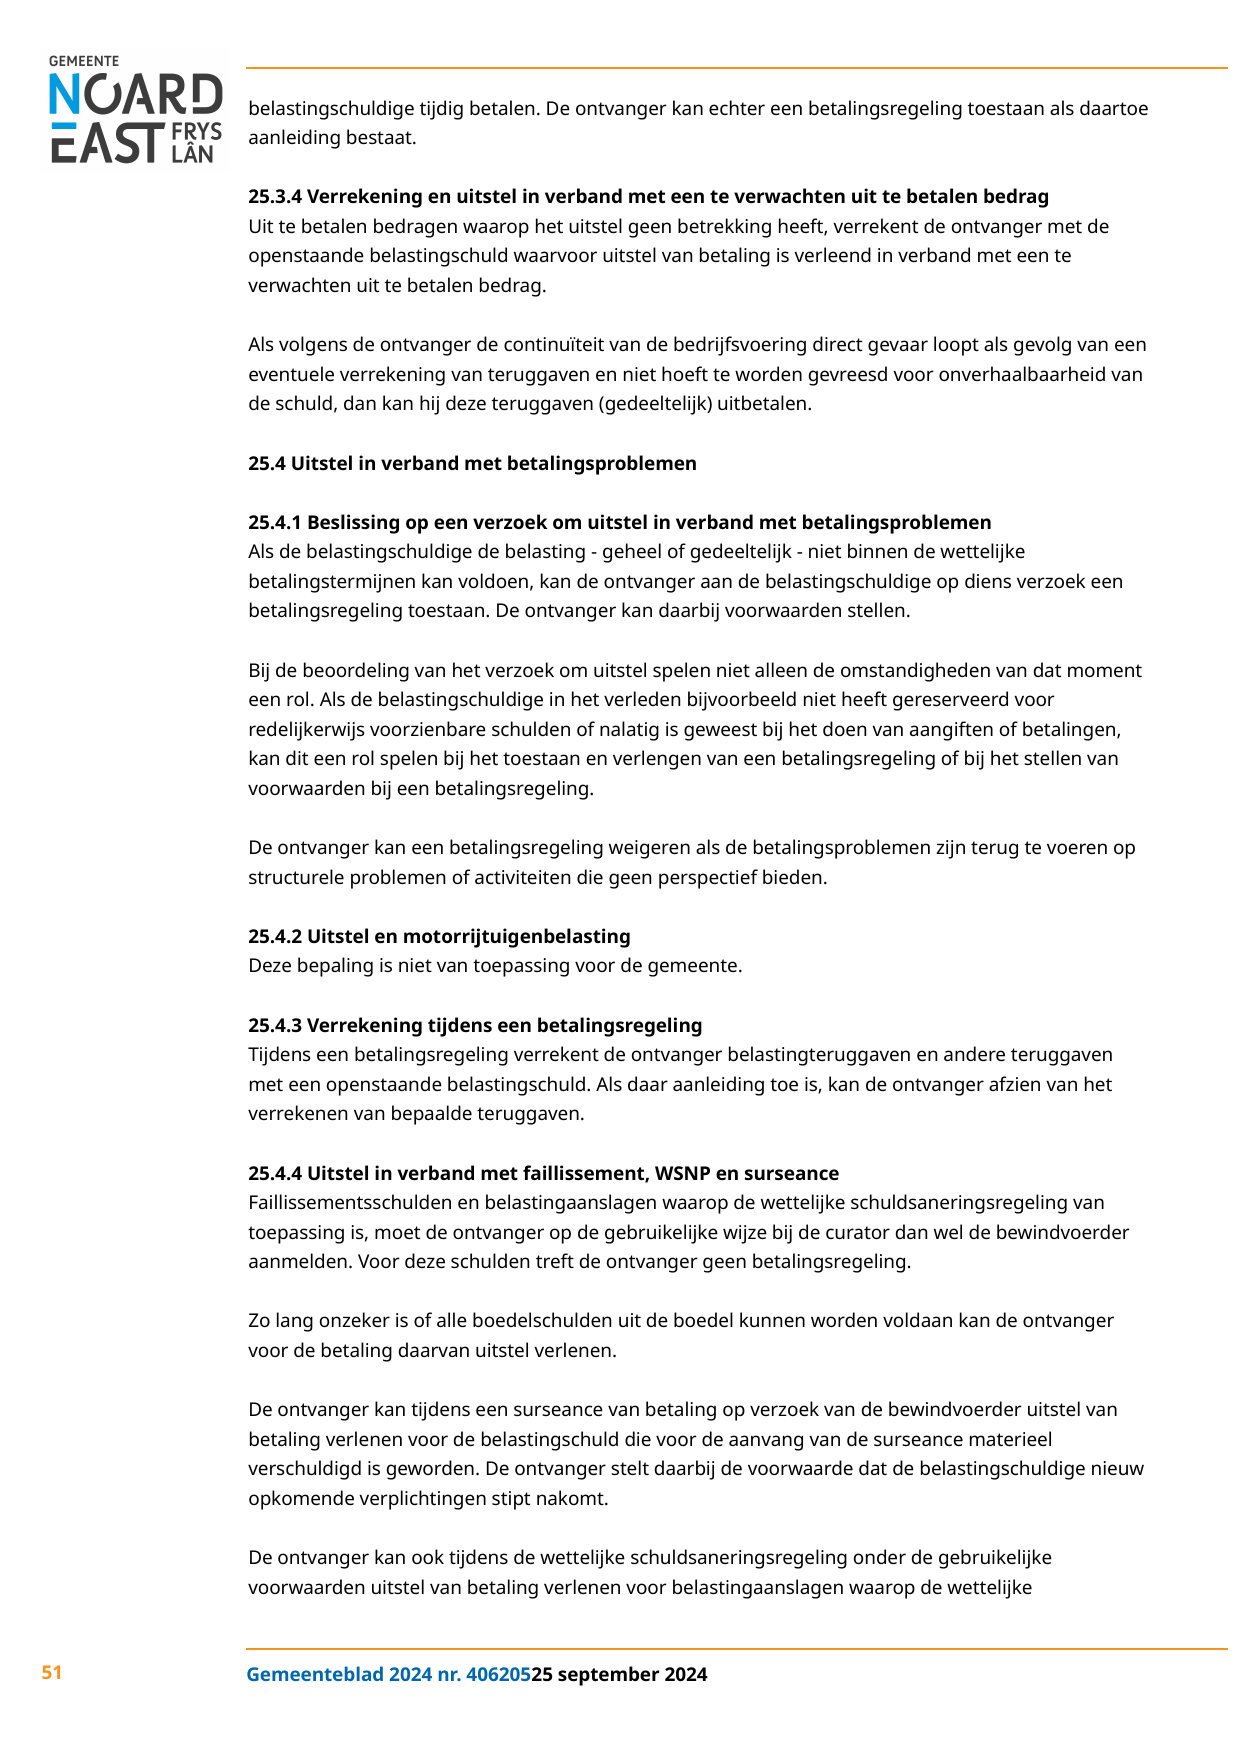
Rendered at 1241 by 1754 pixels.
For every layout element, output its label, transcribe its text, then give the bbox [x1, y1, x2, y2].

text Deze bepaling is niet van toepassing voor de gemeente. [248, 953, 1152, 978]
text Zo lang onzeker is of alle boedelschulden uit de boedel kunnen worden voldaan kan de ontvanger voor de betaling daarvan uitstel verlenen. [248, 1308, 1152, 1363]
text De ontvanger kan ook tijdens de wettelijke schuldsaneringsregeling onder de gebruikelijke voorwaarden uitstel van betaling verlenen voor belastingaanslagen waarop de wettelijke [248, 1544, 1152, 1600]
text 25.3.4 Verrekening en uitstel in verband met een te verwachten uit te betalen bedrag [248, 183, 1152, 209]
text De ontvanger kan een betalingsregeling weigeren als de betalingsproblemen zijn terug te voeren op structurele problemen of activiteiten die geen perspectief bieden. [248, 834, 1152, 890]
text Faillissementsschulden en belastingaanslagen waarop de wettelijke schuldsaneringsregeling van toepassing is, moet de ontvanger op de gebruikelijke wijze bij de curator dan wel de bewindvoerder aanmelden. Voor deze schulden treft de ontvanger geen betalingsregeling. [248, 1189, 1152, 1274]
text Uit te betalen bedragen waarop het uitstel geen betrekking heeft, verrekent de ontvanger met de openstaande belastingschuld waarvoor uitstel van betaling is verleend in verband met een te verwachten uit te betalen bedrag. [248, 213, 1152, 298]
text 25.4.4 Uitstel in verband met faillissement, WSNP en surseance [248, 1160, 1152, 1186]
text Als de belastingschuldige de belasting - geheel of gedeeltelijk - niet binnen de wettelijke betalingstermijnen kan voldoen, kan de ontvanger aan de belastingschuldige op diens verzoek een betalingsregeling toestaan. De ontvanger kan daarbij voorwaarden stellen. [248, 538, 1152, 623]
picture [41, 47, 231, 172]
text Tijdens een betalingsregeling verrekent de ontvanger belastingteruggaven en andere teruggaven met een openstaande belastingschuld. Als daar aanleiding toe is, kan de ontvanger afzien van het verrekenen van bepaalde teruggaven. [248, 1041, 1152, 1126]
text Als volgens de ontvanger de continuïteit van de bedrijfsvoering direct gevaar loopt als gevolg van een eventuele verrekening van teruggaven en niet hoeft te worden gevreesd voor onverhaalbaarheid van de schuld, dan kan hij deze teruggaven (gedeeltelijk) uitbetalen. [248, 331, 1152, 416]
text 25.4.2 Uitstel en motorrijtuigenbelasting [248, 923, 1152, 949]
text 25.4.3 Verrekening tijdens een betalingsregeling [248, 1012, 1152, 1038]
text Bij de beoordeling van het verzoek om uitstel spelen niet alleen de omstandigheden van dat moment een rol. Als de belastingschuldige in het verleden bijvoorbeeld niet heeft gereserveerd voor redelijkerwijs voorzienbare schulden of nalatig is geweest bij het doen van aangiften of betalingen, kan dit een rol spelen bij het toestaan en verlengen van een betalingsregeling of bij het stellen van voorwaarden bij een betalingsregeling. [248, 657, 1152, 801]
text 25.4 Uitstel in verband met betalingsproblemen [248, 450, 1152, 476]
text De ontvanger kan tijdens een surseance van betaling op verzoek van de bewindvoerder uitstel van betaling verlenen voor de belastingschuld die voor de aanvang van de surseance materieel verschuldigd is geworden. De ontvanger stelt daarbij de voorwaarde dat de belastingschuldige nieuw opkomende verplichtingen stipt nakomt. [248, 1396, 1152, 1511]
text belastingschuldige tijdig betalen. De ontvanger kan echter een betalingsregeling toestaan als daartoe aanleiding bestaat. [248, 95, 1152, 150]
text 25.4.1 Beslissing op een verzoek om uitstel in verband met betalingsproblemen [248, 509, 1152, 535]
